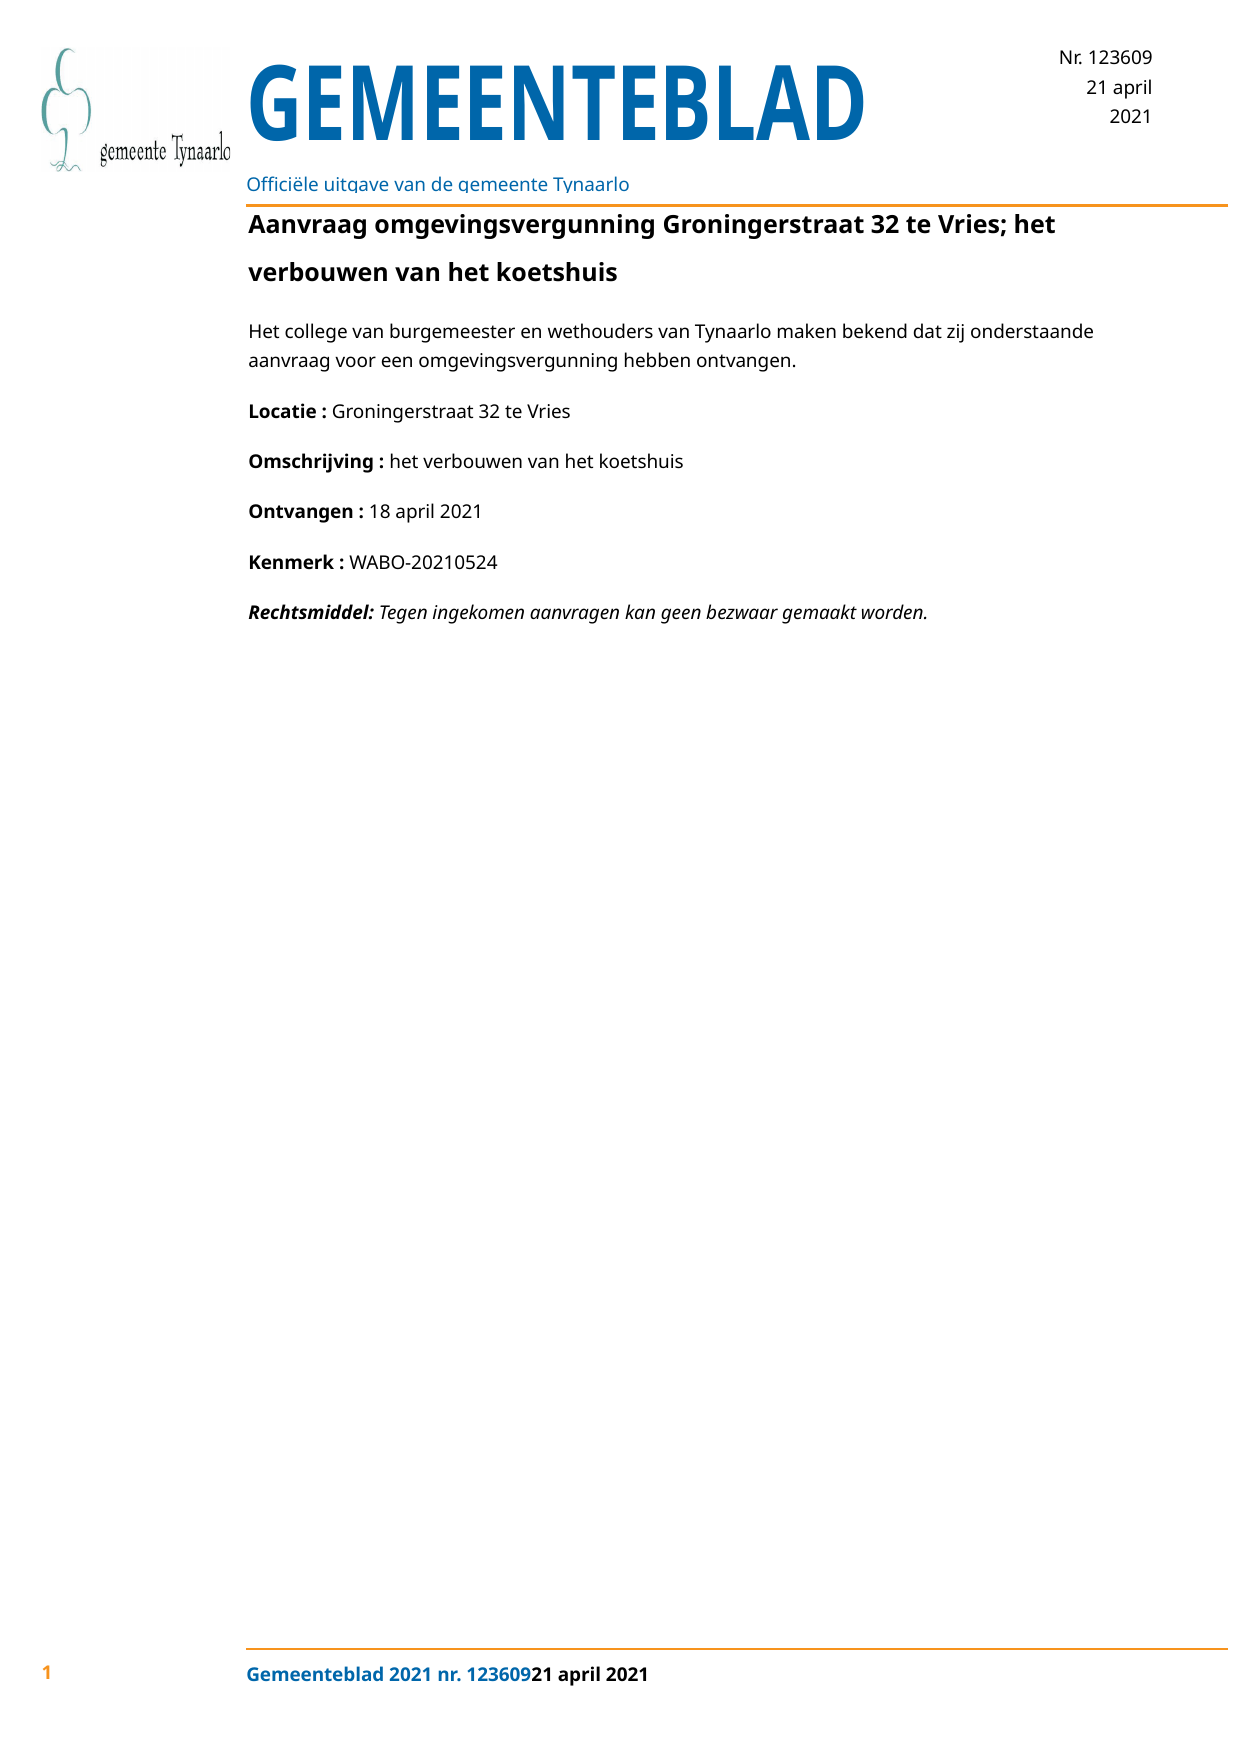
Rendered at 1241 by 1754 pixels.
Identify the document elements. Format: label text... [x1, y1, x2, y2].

text Locatie : Groningerstraat 32 te Vries [248, 398, 1152, 424]
picture [41, 47, 231, 172]
text Aanvraag omgevingsvergunning Groningerstraat 32 te Vries; het verbouwen van het koetshuis [248, 207, 1152, 288]
text Rechtsmiddel: Tegen ingekomen aanvragen kan geen bezwaar gemaakt worden. [248, 599, 1152, 625]
text Omschrijving : het verbouwen van het koetshuis [248, 448, 1152, 474]
text Kenmerk : WABO-20210524 [248, 549, 1152, 575]
text Ontvangen : 18 april 2021 [248, 499, 1152, 524]
text Het college van burgemeester en wethouders van Tynaarlo maken bekend dat zij onderstaande aanvraag voor een omgevingsvergunning hebben ontvangen. [248, 318, 1152, 373]
